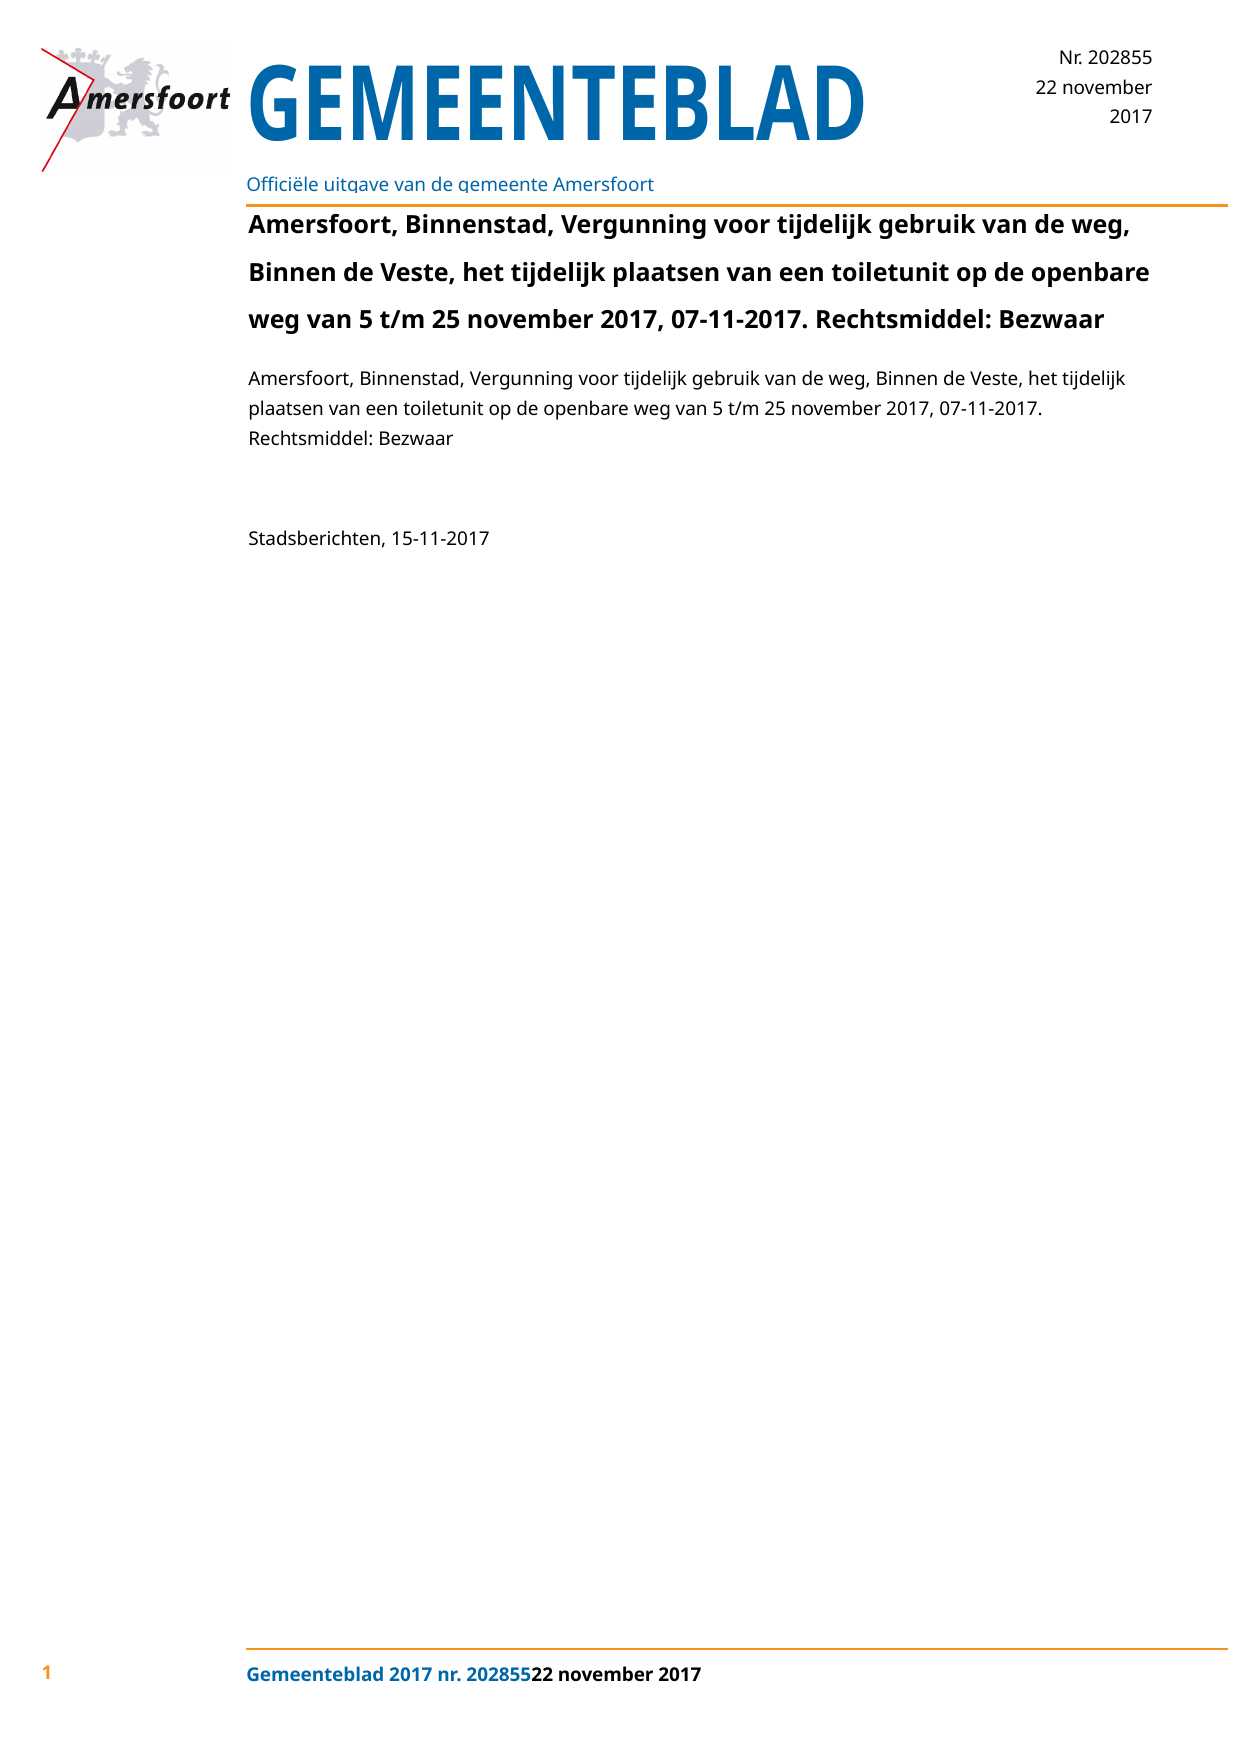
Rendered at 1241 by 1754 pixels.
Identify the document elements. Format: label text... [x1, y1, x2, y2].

text Stadsberichten, 15-11-2017 [248, 526, 1152, 551]
picture [41, 47, 231, 172]
text Amersfoort, Binnenstad, Vergunning voor tijdelijk gebruik van de weg, Binnen de Veste, het tijdelijk plaatsen van een toiletunit op de openbare weg van 5 t/m 25 november 2017, 07-11-2017. Rechtsmiddel: Bezwaar [248, 207, 1152, 336]
text Amersfoort, Binnenstad, Vergunning voor tijdelijk gebruik van de weg, Binnen de Veste, het tijdelijk plaatsen van een toiletunit op de openbare weg van 5 t/m 25 november 2017, 07-11-2017. Rechtsmiddel: Bezwaar [248, 366, 1152, 450]
